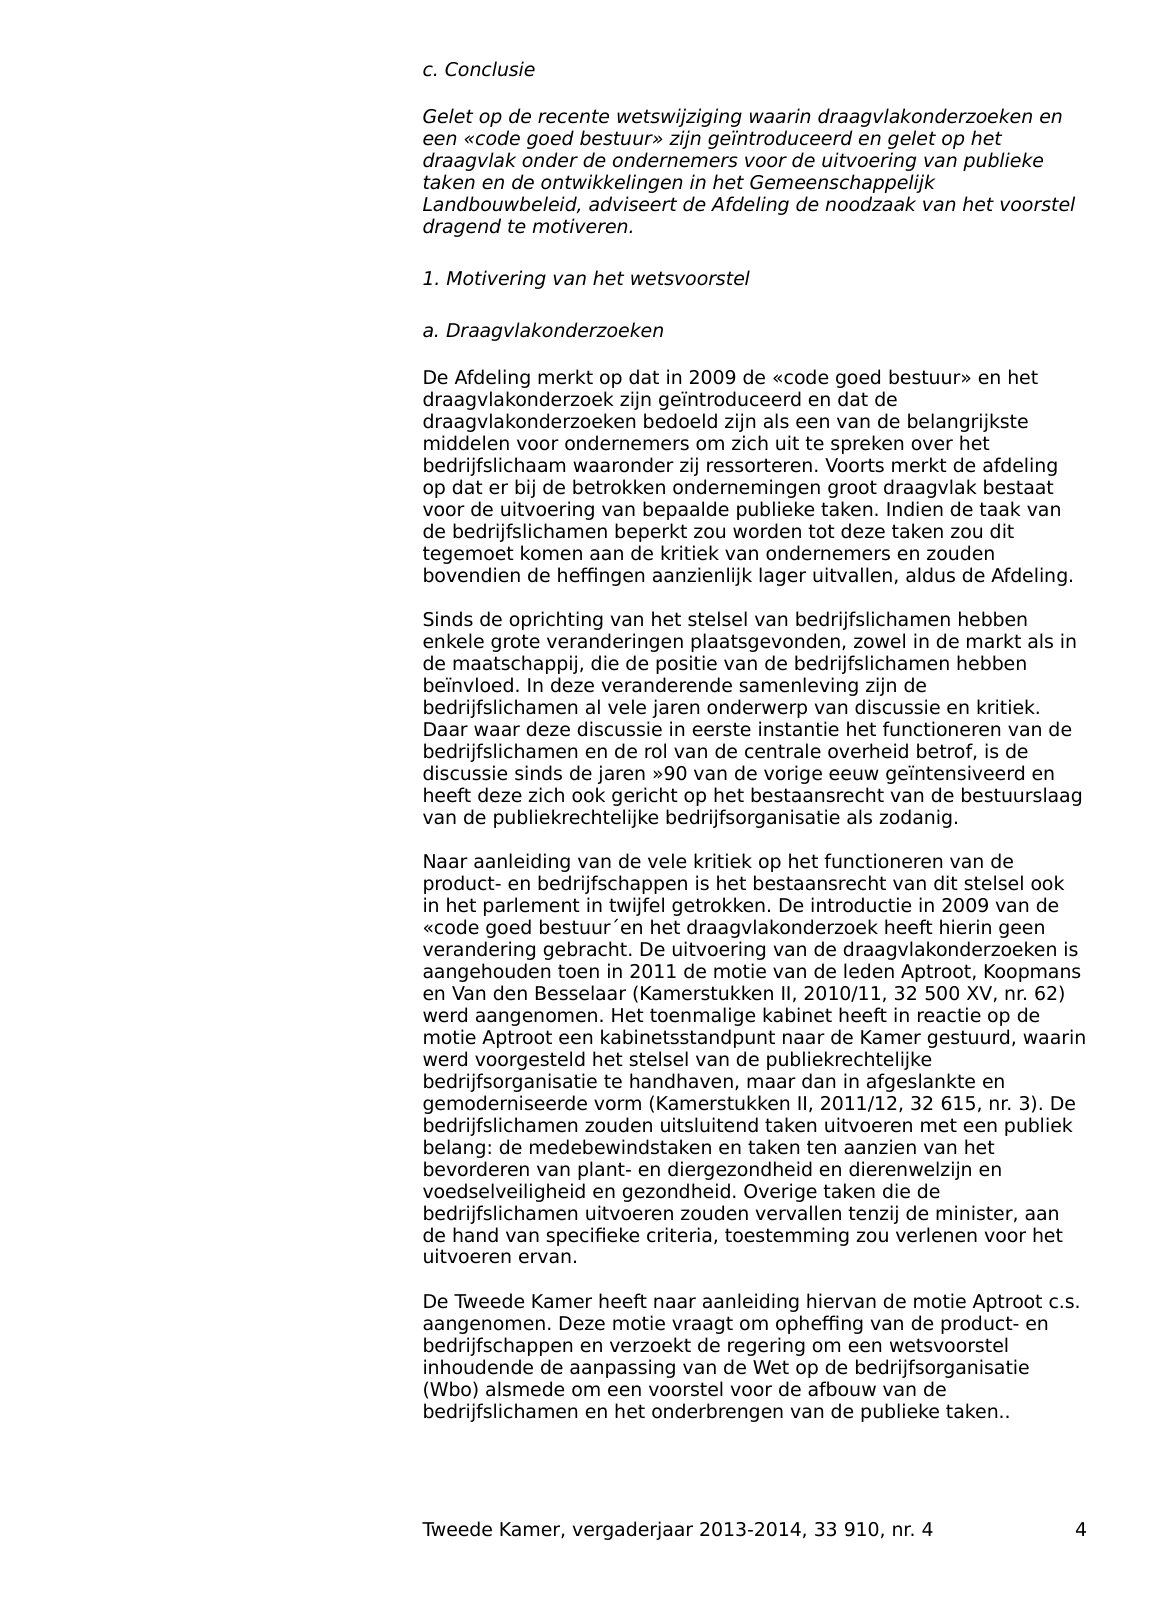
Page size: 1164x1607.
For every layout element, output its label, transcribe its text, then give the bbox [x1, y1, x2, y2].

text Sinds de oprichting van het stelsel van bedrijfslichamen hebben enkele grote veranderingen plaatsgevonden, zowel in de markt als in de maatschappij, die de positie van de bedrijfslichamen hebben beïnvloed. In deze veranderende samenleving zijn de bedrijfslichamen al vele jaren onderwerp van discussie en kritiek. Daar waar deze discussie in eerste instantie het functioneren van de bedrijfslichamen en de rol van de centrale overheid betrof, is de discussie sinds de jaren »90 van de vorige eeuw geïntensiveerd en heeft deze zich ook gericht op het bestaansrecht van de bestuurslaag van de publiekrechtelijke bedrijfsorganisatie als zodanig. [422, 609, 1087, 829]
text Gelet op de recente wetswijziging waarin draagvlakonderzoeken en een «code goed bestuur» zijn geïntroduceerd en gelet op het draagvlak onder de ondernemers voor de uitvoering van publieke taken en de ontwikkelingen in het Gemeenschappelijk Landbouwbeleid, adviseert de Afdeling de noodzaak van het voorstel dragend te motiveren. [422, 106, 1087, 238]
subtitle c. Conclusie [422, 59, 1087, 81]
subtitle 1. Motivering van het wetsvoorstel [422, 268, 1087, 290]
text De Tweede Kamer heeft naar aanleiding hiervan de motie Aptroot c.s. aangenomen. Deze motie vraagt om opheffing van de product- en bedrijfschappen en verzoekt de regering om een wetsvoorstel inhoudende de aanpassing van de Wet op de bedrijfsorganisatie (Wbo) alsmede om een voorstel voor de afbouw van de bedrijfslichamen en het onderbrengen van de publieke taken.. [422, 1291, 1087, 1422]
subtitle a. Draagvlakonderzoeken [422, 320, 1087, 342]
text De Afdeling merkt op dat in 2009 de «code goed bestuur» en het draagvlakonderzoek zijn geïntroduceerd en dat de draagvlakonderzoeken bedoeld zijn als een van de belangrijkste middelen voor ondernemers om zich uit te spreken over het bedrijfslichaam waaronder zij ressorteren. Voorts merkt de afdeling op dat er bij de betrokken ondernemingen groot draagvlak bestaat voor de uitvoering van bepaalde publieke taken. Indien de taak van de bedrijfslichamen beperkt zou worden tot deze taken zou dit tegemoet komen aan de kritiek van ondernemers en zouden bovendien de heffingen aanzienlijk lager uitvallen, aldus de Afdeling. [422, 367, 1087, 587]
text Naar aanleiding van de vele kritiek op het functioneren van de product- en bedrijfschappen is het bestaansrecht van dit stelsel ook in het parlement in twijfel getrokken. De introductie in 2009 van de «code goed bestuur´en het draagvlakonderzoek heeft hierin geen verandering gebracht. De uitvoering van de draagvlakonderzoeken is aangehouden toen in 2011 de motie van de leden Aptroot, Koopmans en Van den Besselaar (Kamerstukken II, 2010/11, 32 500 XV, nr. 62) werd aangenomen. Het toenmalige kabinet heeft in reactie op de motie Aptroot een kabinetsstandpunt naar de Kamer gestuurd, waarin werd voorgesteld het stelsel van de publiekrechtelijke bedrijfsorganisatie te handhaven, maar dan in afgeslankte en gemoderniseerde vorm (Kamerstukken II, 2011/12, 32 615, nr. 3). De bedrijfslichamen zouden uitsluitend taken uitvoeren met een publiek belang: de medebewindstaken en taken ten aanzien van het bevorderen van plant- en diergezondheid en dierenwelzijn en voedselveiligheid en gezondheid. Overige taken die de bedrijfslichamen uitvoeren zouden vervallen tenzij de minister, aan de hand van specifieke criteria, toestemming zou verlenen voor het uitvoeren ervan. [422, 851, 1087, 1268]
